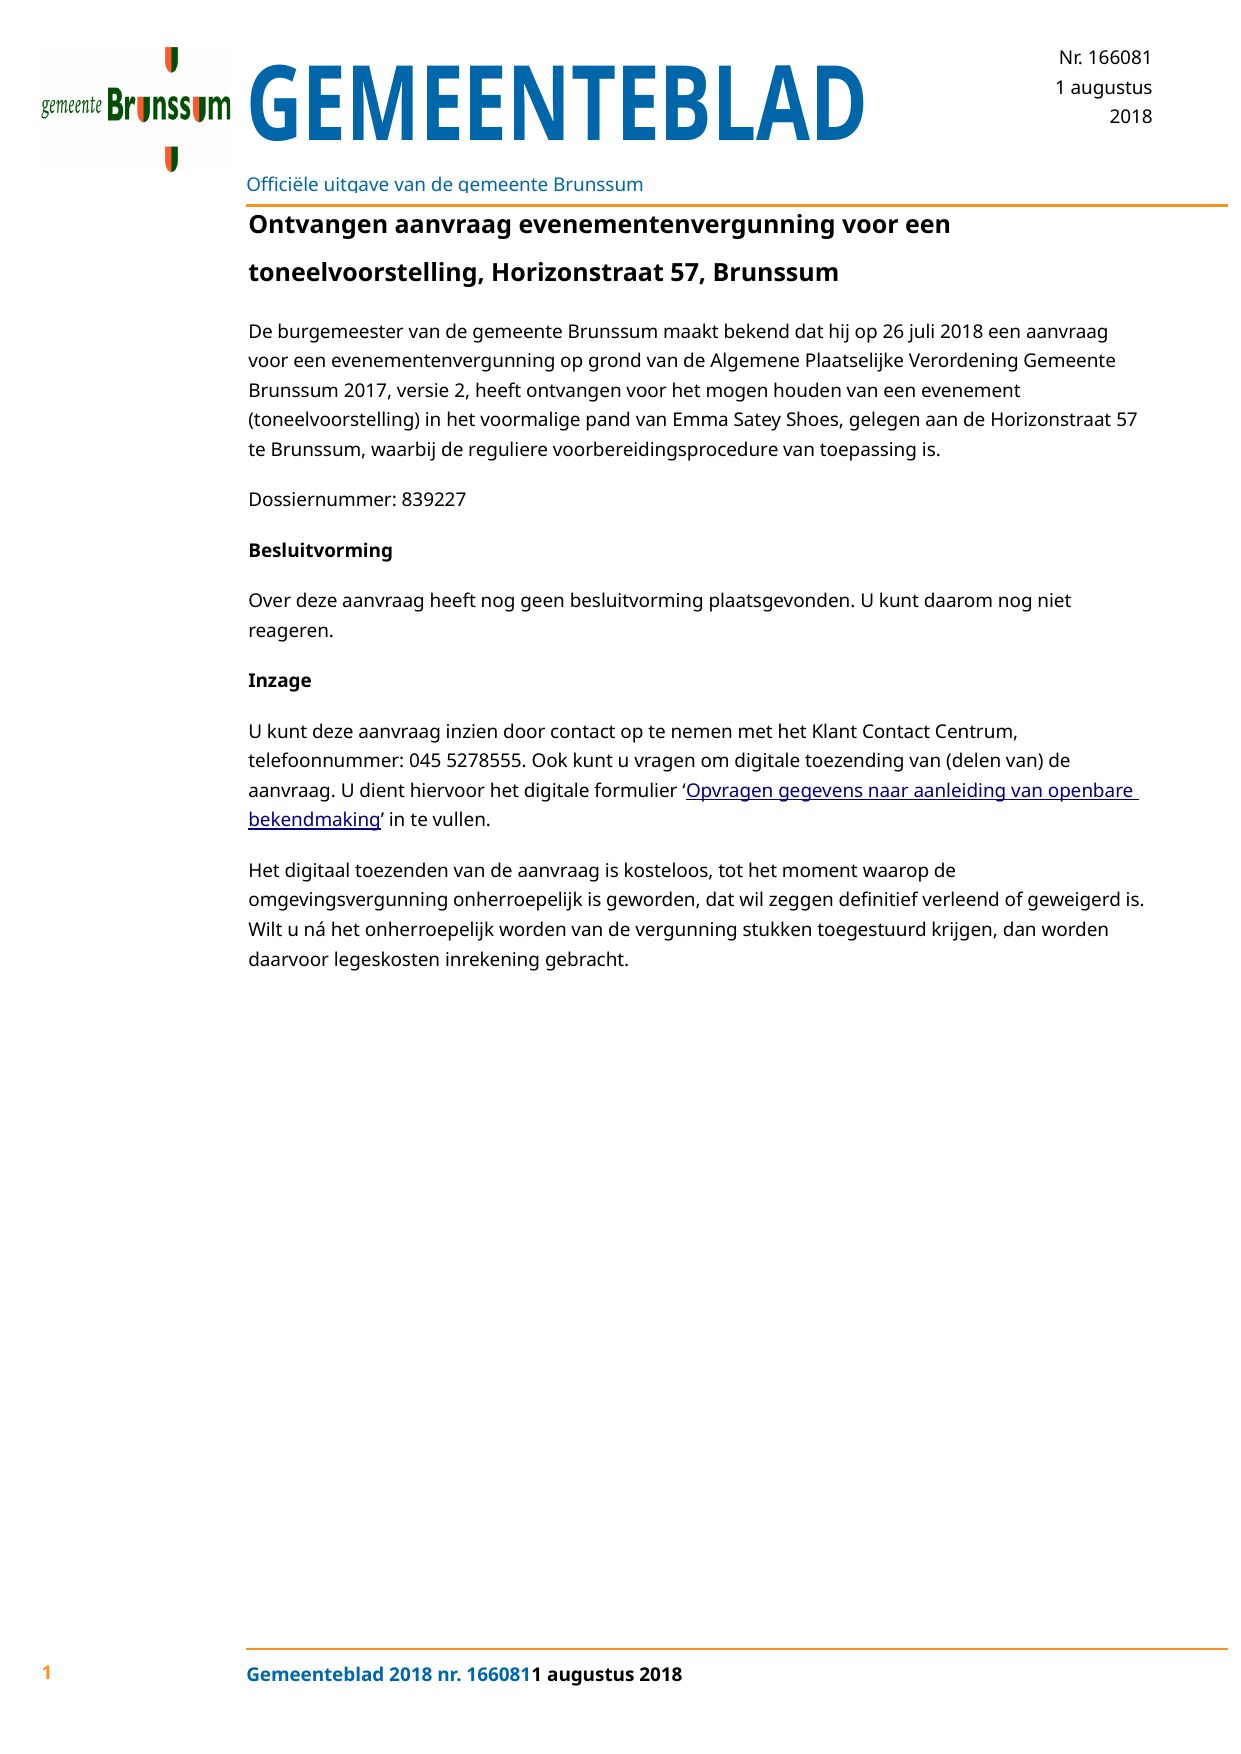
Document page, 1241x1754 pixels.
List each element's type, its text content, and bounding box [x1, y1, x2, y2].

text Over deze aanvraag heeft nog geen besluitvorming plaatsgevonden. U kunt daarom nog niet reageren. [248, 587, 1152, 643]
text Besluitvorming [248, 537, 1152, 563]
text Inzage [248, 667, 1152, 693]
text Dossiernummer: 839227 [248, 487, 1152, 512]
text U kunt deze aanvraag inzien door contact op te nemen met het Klant Contact Centrum, telefoonnummer: 045 5278555. Ook kunt u vragen om digitale toezending van (delen van) de aanvraag. U dient hiervoor het digitale formulier ‘Opvragen gegevens naar aanleiding van openbare bekendmaking’ in te vullen. [248, 718, 1152, 832]
text Het digitaal toezenden van de aanvraag is kosteloos, tot het moment waarop de omgevingsvergunning onherroepelijk is geworden, dat wil zeggen definitief verleend of geweigerd is. Wilt u ná het onherroepelijk worden van de vergunning stukken toegestuurd krijgen, dan worden daarvoor legeskosten inrekening gebracht. [248, 857, 1152, 972]
text De burgemeester van de gemeente Brunssum maakt bekend dat hij op 26 juli 2018 een aanvraag voor een evenementenvergunning op grond van de Algemene Plaatselijke Verordening Gemeente Brunssum 2017, versie 2, heeft ontvangen voor het mogen houden van een evenement (toneelvoorstelling) in het voormalige pand van Emma Satey Shoes, gelegen aan de Horizonstraat 57 te Brunssum, waarbij de reguliere voorbereidingsprocedure van toepassing is. [248, 318, 1152, 462]
picture [41, 47, 231, 172]
text Ontvangen aanvraag evenementenvergunning voor een toneelvoorstelling, Horizonstraat 57, Brunssum [248, 207, 1152, 288]
